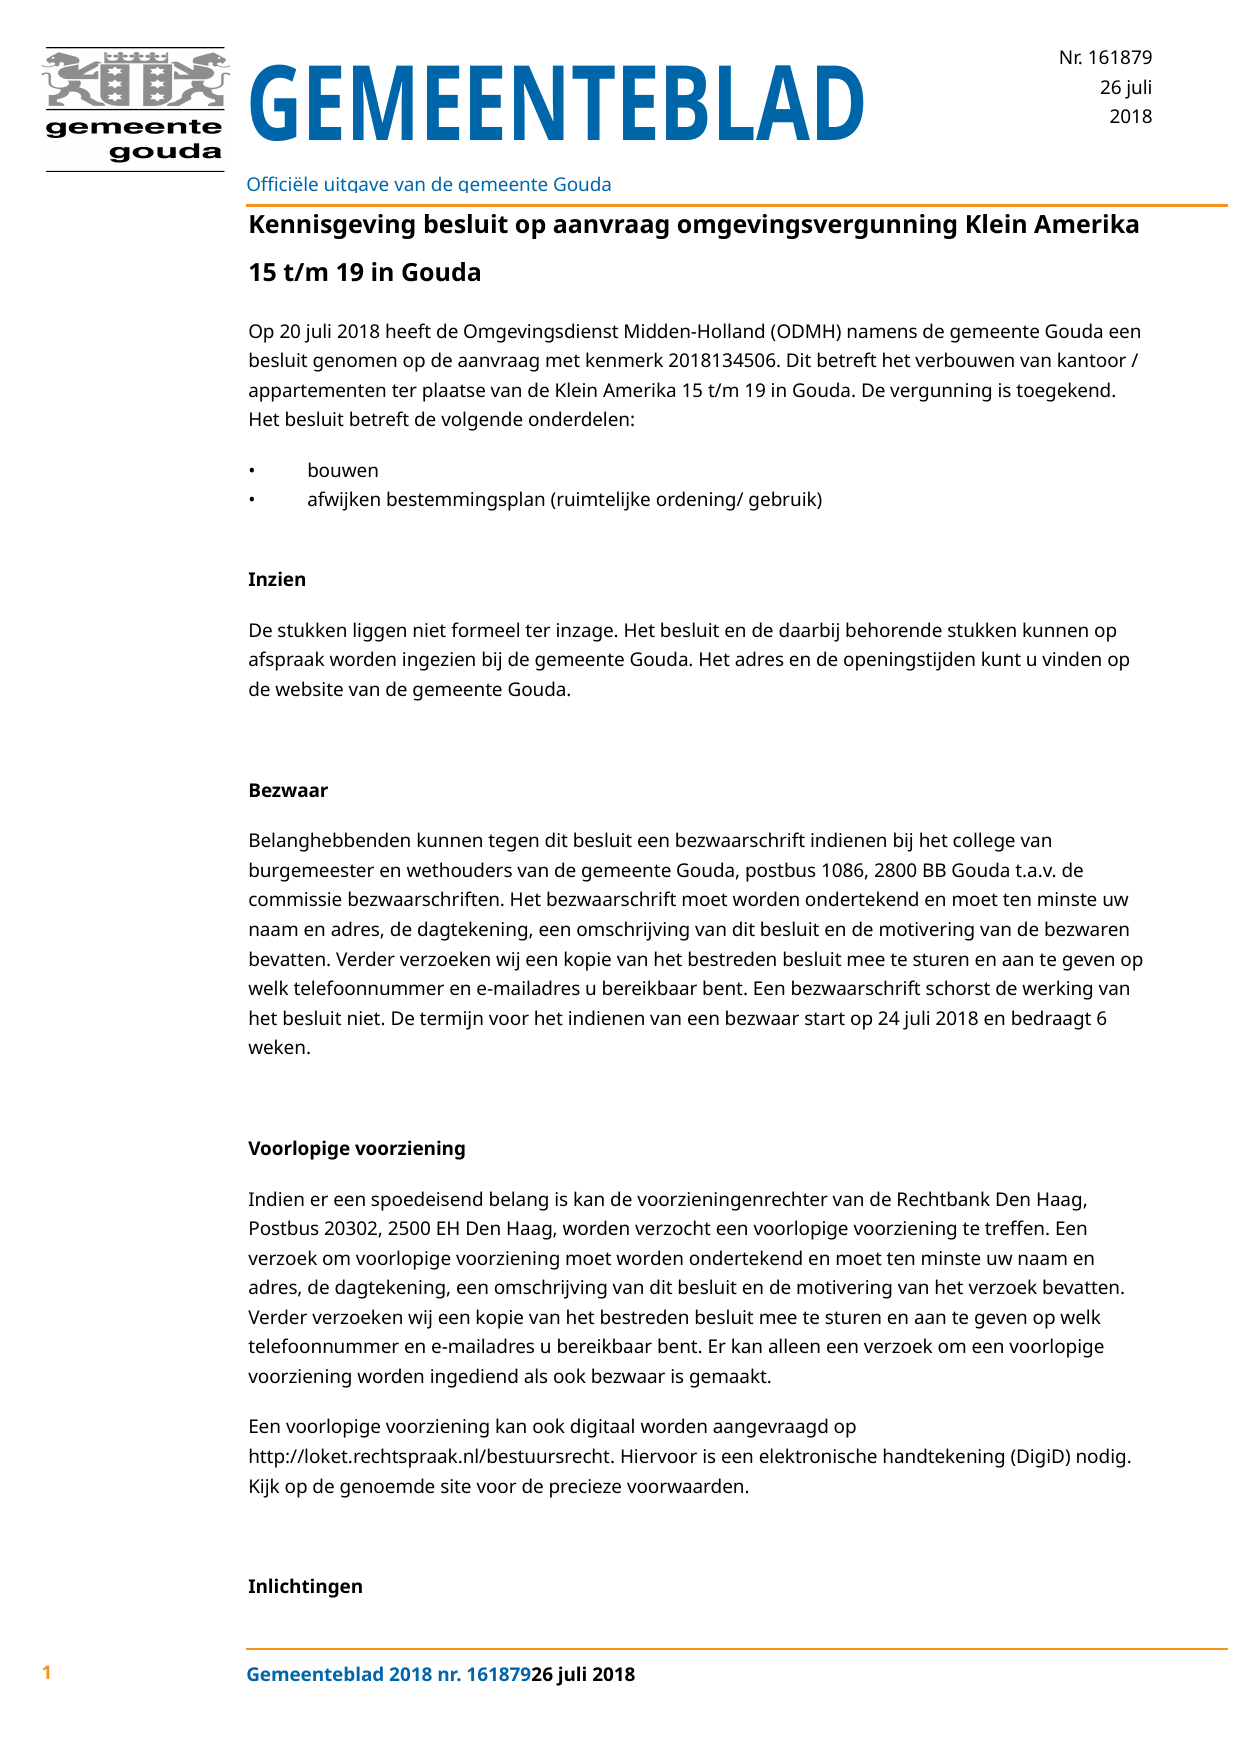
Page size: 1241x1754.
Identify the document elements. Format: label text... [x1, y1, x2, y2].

text De stukken liggen niet formeel ter inzage. Het besluit en de daarbij behorende stukken kunnen op afspraak worden ingezien bij de gemeente Gouda. Het adres en de openingstijden kunt u vinden op de website van de gemeente Gouda. [248, 617, 1152, 702]
text Voorlopige voorziening [248, 1135, 1152, 1161]
text Een voorlopige voorziening kan ook digitaal worden aangevraagd op http://loket.rechtspraak.nl/bestuursrecht. Hiervoor is een elektronische handtekening (DigiD) nodig. Kijk op de genoemde site voor de precieze voorwaarden. [248, 1414, 1152, 1499]
text Bezwaar [248, 777, 1152, 803]
text Inlichtingen [248, 1574, 1152, 1599]
text Kennisgeving besluit op aanvraag omgevingsvergunning Klein Amerika 15 t/m 19 in Gouda [248, 207, 1152, 288]
text Inzien [248, 567, 1152, 592]
list bouwen [248, 457, 1152, 483]
list afwijken bestemmingsplan (ruimtelijke ordening/ gebruik) [248, 487, 1152, 512]
picture [41, 47, 231, 172]
text Belanghebbenden kunnen tegen dit besluit een bezwaarschrift indienen bij het college van burgemeester en wethouders van de gemeente Gouda, postbus 1086, 2800 BB Gouda t.a.v. de commissie bezwaarschriften. Het bezwaarschrift moet worden ondertekend en moet ten minste uw naam en adres, de dagtekening, een omschrijving van dit besluit en de motivering van de bezwaren bevatten. Verder verzoeken wij een kopie van het bestreden besluit mee te sturen en aan te geven op welk telefoonnummer en e-mailadres u bereikbaar bent. Een bezwaarschrift schorst de werking van het besluit niet. De termijn voor het indienen van een bezwaar start op 24 juli 2018 en bedraagt 6 weken. [248, 827, 1152, 1060]
text Indien er een spoedeisend belang is kan de voorzieningenrechter van de Rechtbank Den Haag, Postbus 20302, 2500 EH Den Haag, worden verzocht een voorlopige voorziening te treffen. Een verzoek om voorlopige voorziening moet worden ondertekend en moet ten minste uw naam en adres, de dagtekening, een omschrijving van dit besluit en de motivering van het verzoek bevatten. Verder verzoeken wij een kopie van het bestreden besluit mee te sturen en aan te geven op welk telefoonnummer en e-mailadres u bereikbaar bent. Er kan alleen een verzoek om een voorlopige voorziening worden ingediend als ook bezwaar is gemaakt. [248, 1186, 1152, 1389]
text Op 20 juli 2018 heeft de Omgevingsdienst Midden-Holland (ODMH) namens de gemeente Gouda een besluit genomen op de aanvraag met kenmerk 2018134506. Dit betreft het verbouwen van kantoor / appartementen ter plaatse van de Klein Amerika 15 t/m 19 in Gouda. De vergunning is toegekend. Het besluit betreft de volgende onderdelen: [248, 318, 1152, 432]
